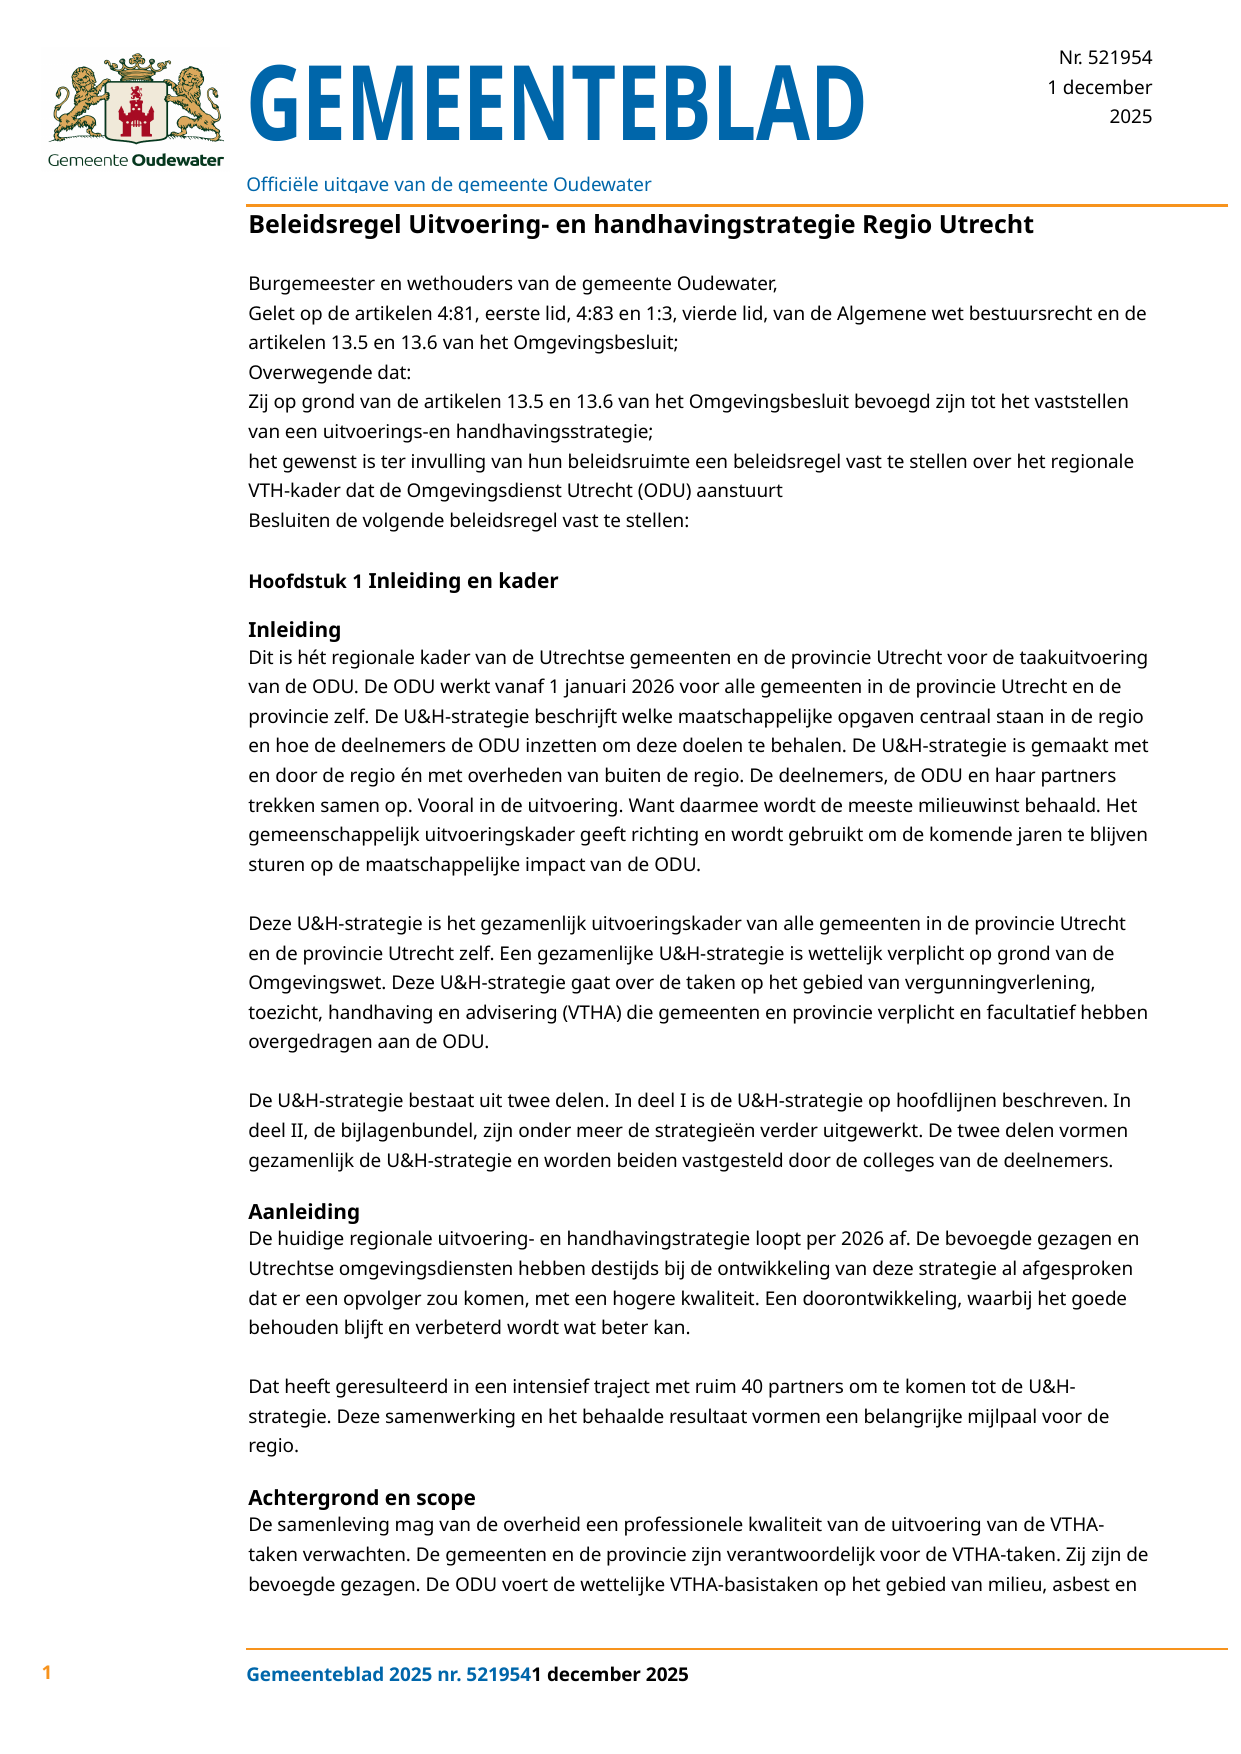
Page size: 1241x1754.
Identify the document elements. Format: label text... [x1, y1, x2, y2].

text Aanleiding [248, 1197, 1152, 1226]
picture [41, 47, 231, 172]
text Hoofdstuk 1 Inleiding en kader [248, 566, 1152, 594]
text De samenleving mag van de overheid een professionele kwaliteit van de uitvoering van de VTHA-taken verwachten. De gemeenten en de provincie zijn verantwoordelijk voor de VTHA-taken. Zij zijn de bevoegde gezagen. De ODU voert de wettelijke VTHA-basistaken op het gebied van milieu, asbest en [248, 1512, 1152, 1596]
text Overwegende dat: [248, 359, 1152, 385]
text Besluiten de volgende beleidsregel vast te stellen: [248, 507, 1152, 533]
text Achtergrond en scope [248, 1483, 1152, 1512]
text De huidige regionale uitvoering- en handhavingstrategie loopt per 2026 af. De bevoegde gezagen en Utrechtse omgevingsdiensten hebben destijds bij de ontwikkeling van deze strategie al afgesproken dat er een opvolger zou komen, met een hogere kwaliteit. Een doorontwikkeling, waarbij het goede behouden blijft en verbeterd wordt wat beter kan. [248, 1226, 1152, 1340]
text Deze U&H-strategie is het gezamenlijk uitvoeringskader van alle gemeenten in de provincie Utrecht en de provincie Utrecht zelf. Een gezamenlijke U&H-strategie is wettelijk verplicht op grond van de Omgevingswet. Deze U&H-strategie gaat over de taken op het gebied van vergunningverlening, toezicht, handhaving en advisering (VTHA) die gemeenten en provincie verplicht en facultatief hebben overgedragen aan de ODU. [248, 910, 1152, 1054]
text Gelet op de artikelen 4:81, eerste lid, 4:83 en 1:3, vierde lid, van de Algemene wet bestuursrecht en de artikelen 13.5 en 13.6 van het Omgevingsbesluit; [248, 300, 1152, 355]
text Inleiding [248, 615, 1152, 644]
text Dat heeft geresulteerd in een intensief traject met ruim 40 partners om te komen tot de U&H- strategie. Deze samenwerking en het behaalde resultaat vormen een belangrijke mijlpaal voor de regio. [248, 1373, 1152, 1458]
text Zij op grond van de artikelen 13.5 en 13.6 van het Omgevingsbesluit bevoegd zijn tot het vaststellen van een uitvoerings-en handhavingsstrategie; [248, 389, 1152, 444]
text Dit is hét regionale kader van de Utrechtse gemeenten en de provincie Utrecht voor de taakuitvoering van de ODU. De ODU werkt vanaf 1 januari 2026 voor alle gemeenten in de provincie Utrecht en de provincie zelf. De U&H-strategie beschrijft welke maatschappelijke opgaven centraal staan in de regio en hoe de deelnemers de ODU inzetten om deze doelen te behalen. De U&H-strategie is gemaakt met en door de regio én met overheden van buiten de regio. De deelnemers, de ODU en haar partners trekken samen op. Vooral in de uitvoering. Want daarmee wordt de meeste milieuwinst behaald. Het gemeenschappelijk uitvoeringskader geeft richting en wordt gebruikt om de komende jaren te blijven sturen op de maatschappelijke impact van de ODU. [248, 644, 1152, 877]
text De U&H-strategie bestaat uit twee delen. In deel I is de U&H-strategie op hoofdlijnen beschreven. In deel II, de bijlagenbundel, zijn onder meer de strategieën verder uitgewerkt. De twee delen vormen gezamenlijk de U&H-strategie en worden beiden vastgesteld door de colleges van de deelnemers. [248, 1088, 1152, 1172]
text Burgemeester en wethouders van de gemeente Oudewater, [248, 270, 1152, 296]
text het gewenst is ter invulling van hun beleidsruimte een beleidsregel vast te stellen over het regionale VTH-kader dat de Omgevingsdienst Utrecht (ODU) aanstuurt [248, 448, 1152, 503]
text Beleidsregel Uitvoering- en handhavingstrategie Regio Utrecht [248, 207, 1152, 241]
